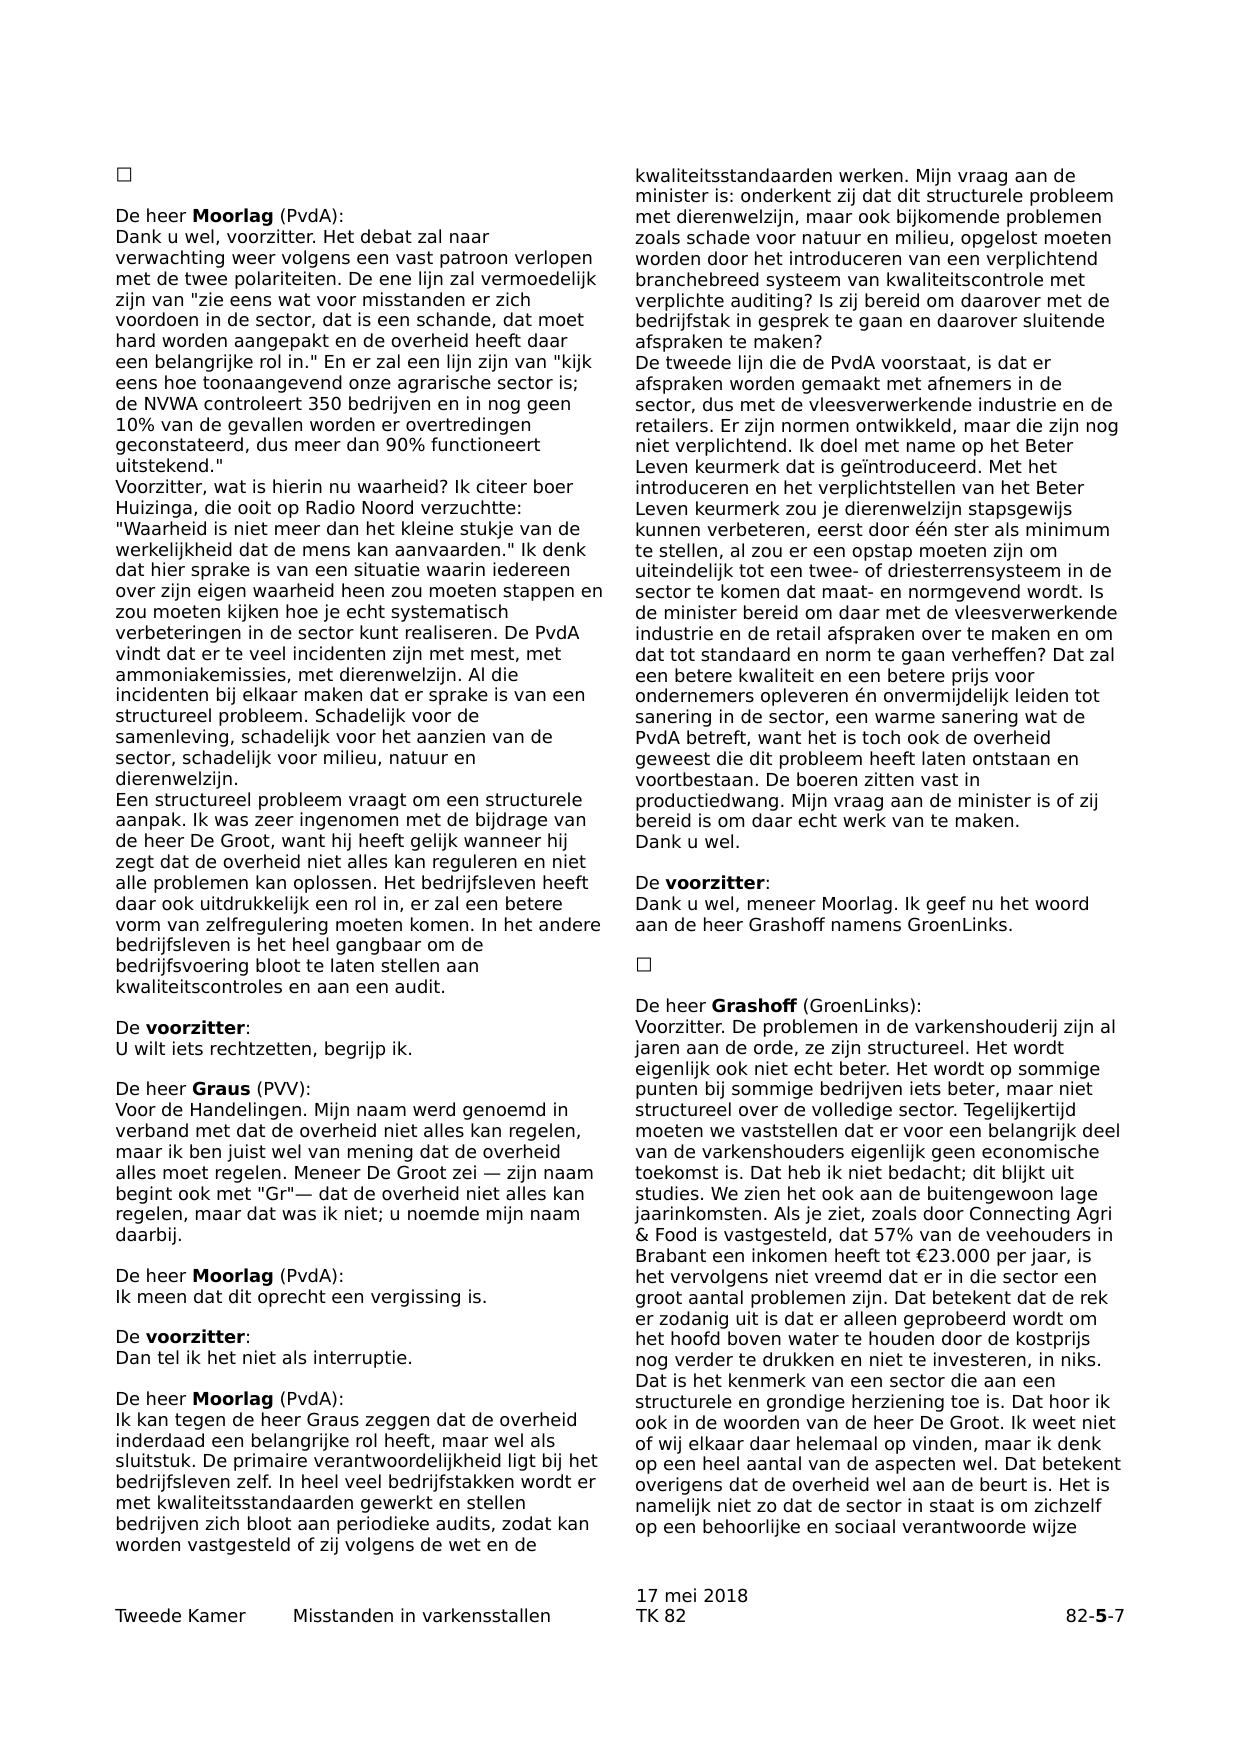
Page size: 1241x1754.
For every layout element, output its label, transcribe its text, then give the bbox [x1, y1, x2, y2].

text Voorzitter. De problemen in de varkenshouderij zijn al jaren aan de orde, ze zijn structureel. Het wordt eigenlijk ook niet echt beter. Het wordt op sommige punten bij sommige bedrijven iets beter, maar niet structureel over de volledige sector. Tegelijkertijd moeten we vaststellen dat er voor een belangrijk deel van de varkenshouders eigenlijk geen economische toekomst is. Dat heb ik niet bedacht; dit blijkt uit studies. We zien het ook aan de buitengewoon lage jaarinkomsten. Als je ziet, zoals door Connecting Agri & Food is vastgesteld, dat 57% van de veehouders in Brabant een inkomen heeft tot €23.000 per jaar, is het vervolgens niet vreemd dat er in die sector een groot aantal problemen zijn. Dat betekent dat de rek er zodanig uit is dat er alleen geprobeerd wordt om het hoofd boven water te houden door de kostprijs nog verder te drukken en niet te investeren, in niks. [635, 1017, 1125, 1371]
text De voorzitter: [115, 1327, 605, 1348]
text Dank u wel, meneer Moorlag. Ik geef nu het woord aan de heer Grashoff namens GroenLinks. [635, 893, 1125, 935]
text De heer Grashoff (GroenLinks): [635, 996, 1125, 1017]
text Voorzitter, wat is hierin nu waarheid? Ik citeer boer Huizinga, die ooit op Radio Noord verzuchtte: "Waarheid is niet meer dan het kleine stukje van de werkelijkheid dat de mens kan aanvaarden." Ik denk dat hier sprake is van een situatie waarin iedereen over zijn eigen waarheid heen zou moeten stappen en zou moeten kijken hoe je echt systematisch verbeteringen in de sector kunt realiseren. De PvdA vindt dat er te veel incidenten zijn met mest, met ammoniakemissies, met dierenwelzijn. Al die incidenten bij elkaar maken dat er sprake is van een structureel probleem. Schadelijk voor de samenleving, schadelijk voor het aanzien van de sector, schadelijk voor milieu, natuur en dierenwelzijn. [115, 477, 605, 789]
text Dank u wel, voorzitter. Het debat zal naar verwachting weer volgens een vast patroon verlopen met de twee polariteiten. De ene lijn zal vermoedelijk zijn van "zie eens wat voor misstanden er zich voordoen in de sector, dat is een schande, dat moet hard worden aangepakt en de overheid heeft daar een belangrijke rol in." En er zal een lijn zijn van "kijk eens hoe toonaangevend onze agrarische sector is; de NVWA controleert 350 bedrijven en in nog geen 10% van de gevallen worden er overtredingen geconstateerd, dus meer dan 90% functioneert uitstekend." [115, 227, 605, 477]
text Dan tel ik het niet als interruptie. [115, 1348, 605, 1369]
text De voorzitter: [115, 1018, 605, 1038]
text Voor de Handelingen. Mijn naam werd genoemd in verband met dat de overheid niet alles kan regelen, maar ik ben juist wel van mening dat de overheid alles moet regelen. Meneer De Groot zei — zijn naam begint ook met "Gr"— dat de overheid niet alles kan regelen, maar dat was ik niet; u noemde mijn naam daarbij. [115, 1100, 605, 1246]
text Dank u wel. [635, 832, 1125, 853]
text Een structureel probleem vraagt om een structurele aanpak. Ik was zeer ingenomen met de bijdrage van de heer De Groot, want hij heeft gelijk wanneer hij zegt dat de overheid niet alles kan reguleren en niet alle problemen kan oplossen. Het bedrijfsleven heeft daar ook uitdrukkelijk een rol in, er zal een betere vorm van zelfregulering moeten komen. In het andere bedrijfsleven is het heel gangbaar om de bedrijfsvoering bloot te laten stellen aan kwaliteitscontroles en aan een audit. [115, 789, 605, 998]
text De voorzitter: [635, 873, 1125, 893]
text De heer Moorlag (PvdA): [115, 1266, 605, 1286]
text Ik meen dat dit oprecht een vergissing is. [115, 1286, 605, 1307]
text De tweede lijn die de PvdA voorstaat, is dat er afspraken worden gemaakt met afnemers in de sector, dus met de vleesverwerkende industrie en de retailers. Er zijn normen ontwikkeld, maar die zijn nog niet verplichtend. Ik doel met name op het Beter Leven keurmerk dat is geïntroduceerd. Met het introduceren en het verplichtstellen van het Beter Leven keurmerk zou je dierenwelzijn stapsgewijs kunnen verbeteren, eerst door één ster als minimum te stellen, al zou er een opstap moeten zijn om uiteindelijk tot een twee- of driesterrensysteem in de sector te komen dat maat- en normgevend wordt. Is de minister bereid om daar met de vleesverwerkende industrie en de retail afspraken over te maken en om dat tot standaard en norm te gaan verheffen? Dat zal een betere kwaliteit en een betere prijs voor ondernemers opleveren én onvermijdelijk leiden tot sanering in de sector, een warme sanering wat de PvdA betreft, want het is toch ook de overheid geweest die dit probleem heeft laten ontstaan en voortbestaan. De boeren zitten vast in productiedwang. Mijn vraag aan de minister is of zij bereid is om daar echt werk van te maken. [635, 353, 1125, 832]
text ⬜ [115, 165, 605, 186]
text Dat is het kenmerk van een sector die aan een structurele en grondige herziening toe is. Dat hoor ik ook in de woorden van de heer De Groot. Ik weet niet of wij elkaar daar helemaal op vinden, maar ik denk op een heel aantal van de aspecten wel. Dat betekent overigens dat de overheid wel aan de beurt is. Het is namelijk niet zo dat de sector in staat is om zichzelf op een behoorlijke en sociaal verantwoorde wijze [635, 1371, 1125, 1537]
text U wilt iets rechtzetten, begrijp ik. [115, 1038, 605, 1059]
text kwaliteitsstandaarden werken. Mijn vraag aan de minister is: onderkent zij dat dit structurele probleem met dierenwelzijn, maar ook bijkomende problemen zoals schade voor natuur en milieu, opgelost moeten worden door het introduceren van een verplichtend branchebreed systeem van kwaliteitscontrole met verplichte auditing? Is zij bereid om daarover met de bedrijfstak in gesprek te gaan en daarover sluitende afspraken te maken? [635, 165, 1125, 353]
text De heer Moorlag (PvdA): [115, 206, 605, 227]
text De heer Graus (PVV): [115, 1079, 605, 1100]
text Ik kan tegen de heer Graus zeggen dat de overheid inderdaad een belangrijke rol heeft, maar wel als sluitstuk. De primaire verantwoordelijkheid ligt bij het bedrijfsleven zelf. In heel veel bedrijfstakken wordt er met kwaliteitsstandaarden gewerkt en stellen bedrijven zich bloot aan periodieke audits, zodat kan worden vastgesteld of zij volgens de wet en de [115, 1409, 605, 1555]
text ⬜ [635, 955, 1125, 976]
text De heer Moorlag (PvdA): [115, 1389, 605, 1409]
